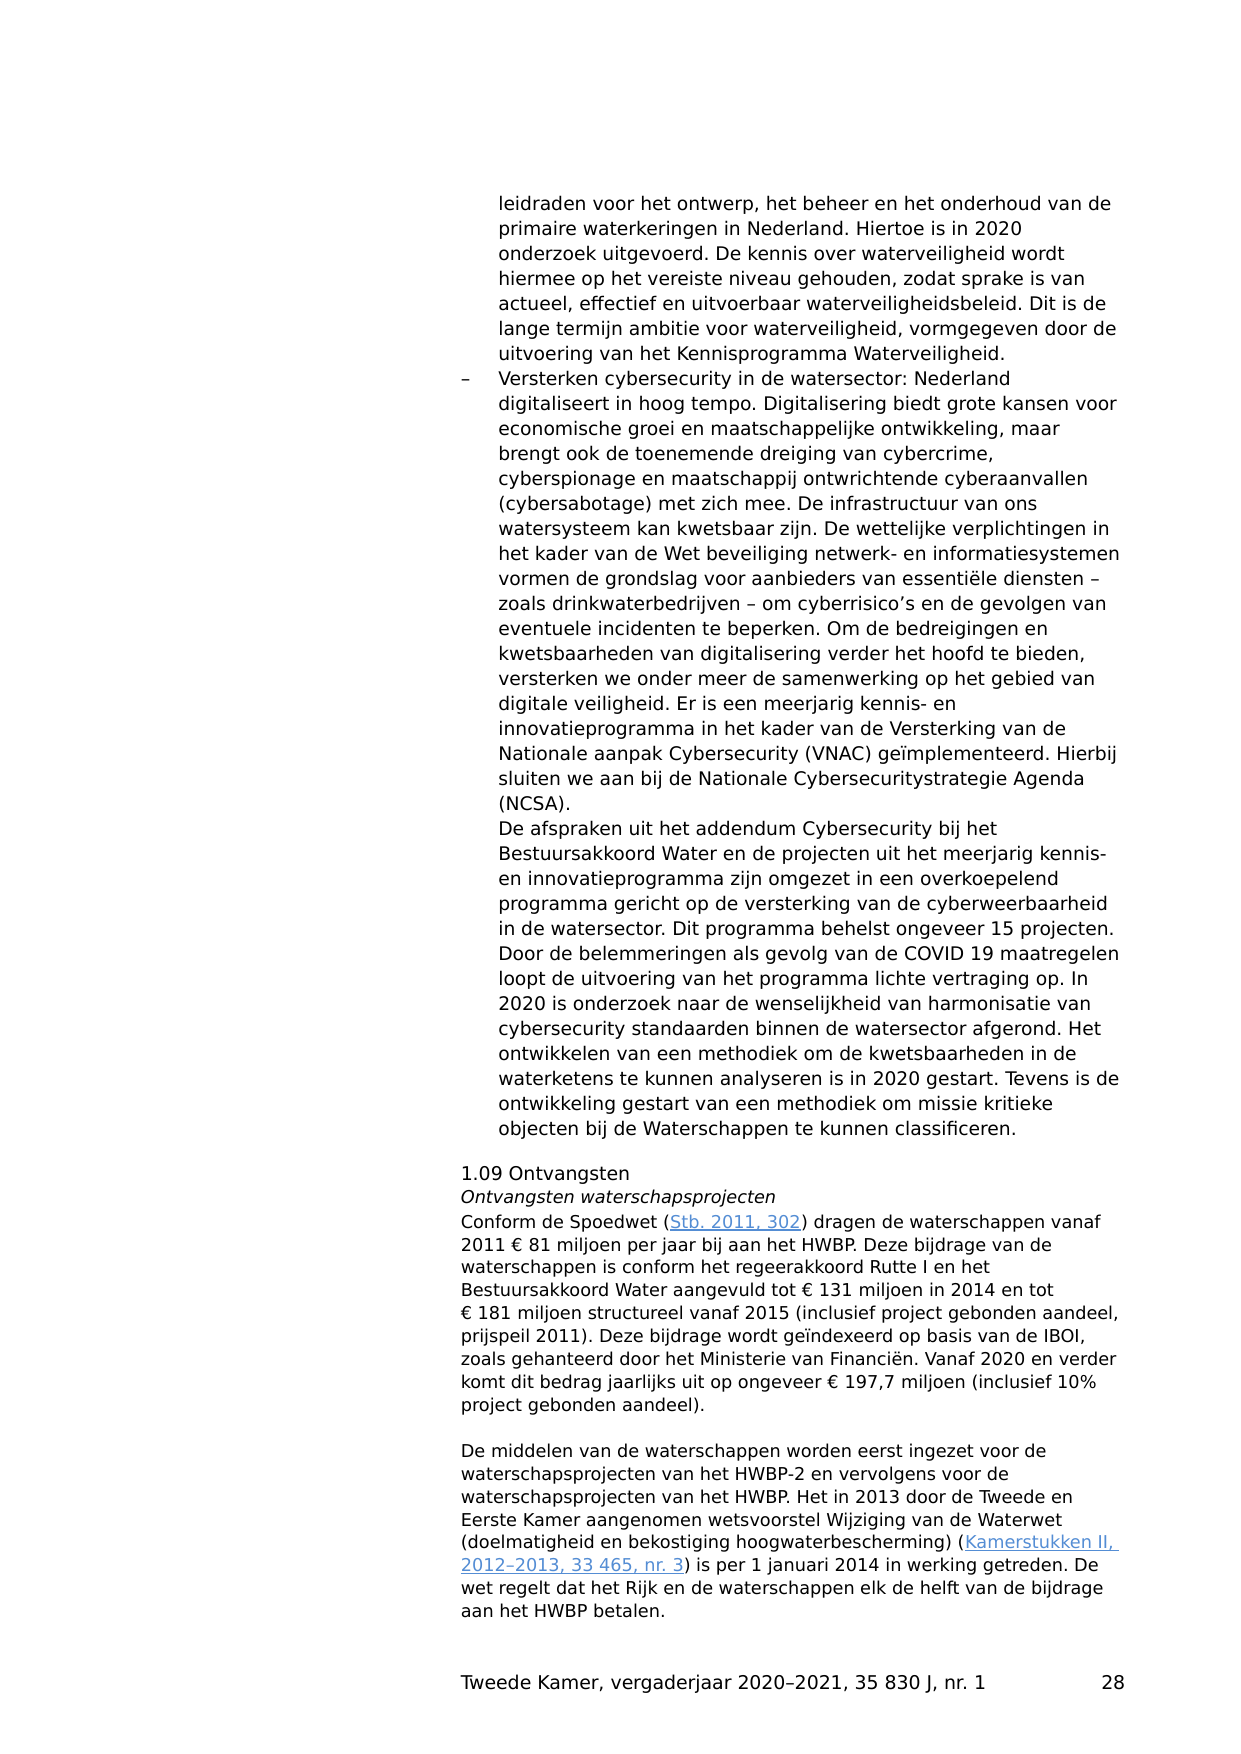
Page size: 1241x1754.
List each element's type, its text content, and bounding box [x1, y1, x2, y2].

text Ontvangsten waterschapsprojecten [461, 1185, 1125, 1208]
text De middelen van de waterschappen worden eerst ingezet voor de waterschapsprojecten van het HWBP-2 en vervolgens voor de waterschapsprojecten van het HWBP. Het in 2013 door de Tweede en Eerste Kamer aangenomen wetsvoorstel Wijziging van de Waterwet (doelmatigheid en bekostiging hoogwaterbescherming) (Kamerstukken II, 2012–2013, 33 465, nr. 3) is per 1 januari 2014 in werking getreden. De wet regelt dat het Rijk en de waterschappen elk de helft van de bijdrage aan het HWBP betalen. [461, 1439, 1125, 1622]
list De afspraken uit het addendum Cybersecurity bij het Bestuursakkoord Water en de projecten uit het meerjarig kennis-en innovatieprogramma zijn omgezet in een overkoepelend programma gericht op de versterking van de cyberweerbaarheid in de watersector. Dit programma behelst ongeveer 15 projecten. Door de belemmeringen als gevolg van de COVID 19 maatregelen loopt de uitvoering van het programma lichte vertraging op. In 2020 is onderzoek naar de wenselijkheid van harmonisatie van cybersecurity standaarden binnen de watersector afgerond. Het ontwikkelen van een methodiek om de kwetsbaarheden in de waterketens te kunnen analyseren is in 2020 gestart. Tevens is de ontwikkeling gestart van een methodiek om missie kritieke objecten bij de Waterschappen te kunnen classificeren. [461, 816, 1125, 1141]
text Conform de Spoedwet (Stb. 2011, 302) dragen de waterschappen vanaf 2011 € 81 miljoen per jaar bij aan het HWBP. Deze bijdrage van de waterschappen is conform het regeerakkoord Rutte I en het Bestuursakkoord Water aangevuld tot € 131 miljoen in 2014 en tot € 181 miljoen structureel vanaf 2015 (inclusief project gebonden aandeel, prijspeil 2011). Deze bijdrage wordt geïndexeerd op basis van de IBOI, zoals gehanteerd door het Ministerie van Financiën. Vanaf 2020 en verder komt dit bedrag jaarlijks uit op ongeveer € 197,7 miljoen (inclusief 10% project gebonden aandeel). [461, 1210, 1125, 1416]
title 1.09 Ontvangsten [461, 1163, 1125, 1185]
list leidraden voor het ontwerp, het beheer en het onderhoud van de primaire waterkeringen in Nederland. Hiertoe is in 2020 onderzoek uitgevoerd. De kennis over waterveiligheid wordt hiermee op het vereiste niveau gehouden, zodat sprake is van actueel, effectief en uitvoerbaar waterveiligheidsbeleid. Dit is de lange termijn ambitie voor waterveiligheid, vormgegeven door de uitvoering van het Kennisprogramma Waterveiligheid. [461, 191, 1125, 366]
list Versterken cybersecurity in de watersector: Nederland digitaliseert in hoog tempo. Digitalisering biedt grote kansen voor economische groei en maatschappelijke ontwikkeling, maar brengt ook de toenemende dreiging van cybercrime, cyberspionage en maatschappij ontwrichtende cyberaanvallen (cybersabotage) met zich mee. De infrastructuur van ons watersysteem kan kwetsbaar zijn. De wettelijke verplichtingen in het kader van de Wet beveiliging netwerk- en informatiesystemen vormen de grondslag voor aanbieders van essentiële diensten – zoals drinkwaterbedrijven – om cyberrisico’s en de gevolgen van eventuele incidenten te beperken. Om de bedreigingen en kwetsbaarheden van digitalisering verder het hoofd te bieden, versterken we onder meer de samenwerking op het gebied van digitale veiligheid. Er is een meerjarig kennis- en innovatieprogramma in het kader van de Versterking van de Nationale aanpak Cybersecurity (VNAC) geïmplementeerd. Hierbij sluiten we aan bij de Nationale Cybersecuritystrategie Agenda (NCSA). [461, 366, 1125, 816]
